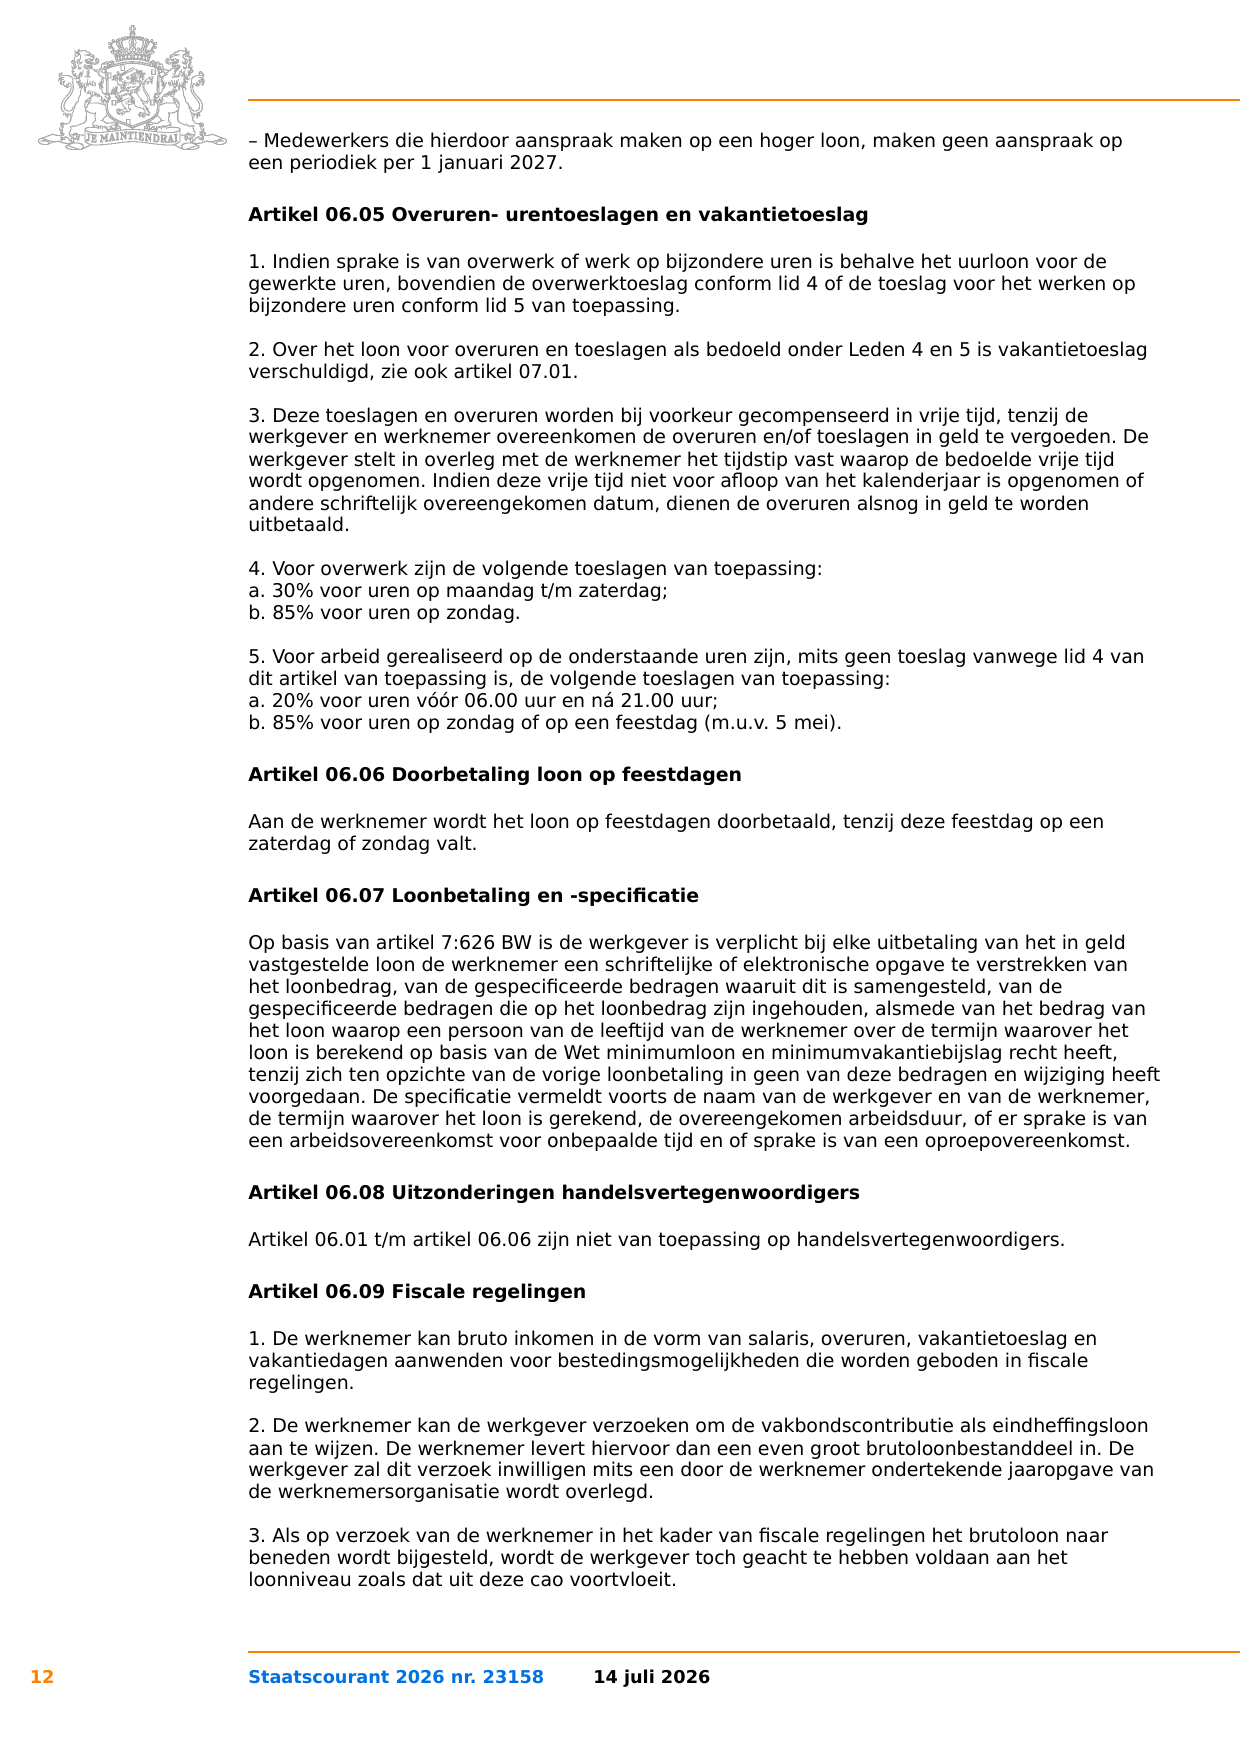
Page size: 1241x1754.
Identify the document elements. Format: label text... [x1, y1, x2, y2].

subtitle Artikel 06.07 Loonbetaling en -specificatie [248, 885, 1163, 907]
text 4. Voor overwerk zijn de volgende toeslagen van toepassing: [248, 558, 1163, 580]
text 3. Deze toeslagen en overuren worden bij voorkeur gecompenseerd in vrije tijd, tenzij de werkgever en werknemer overeenkomen de overuren en/of toeslagen in geld te vergoeden. De werkgever stelt in overleg met de werknemer het tijdstip vast waarop de bedoelde vrije tijd wordt opgenomen. Indien deze vrije tijd niet voor afloop van het kalenderjaar is opgenomen of andere schriftelijk overeengekomen datum, dienen de overuren alsnog in geld te worden uitbetaald. [248, 404, 1163, 536]
text 2. De werknemer kan de werkgever verzoeken om de vakbondscontributie als eindheffingsloon aan te wijzen. De werknemer levert hiervoor dan een even groot brutoloonbestanddeel in. De werkgever zal dit verzoek inwilligen mits een door de werknemer ondertekende jaaropgave van de werknemersorganisatie wordt overlegd. [248, 1415, 1163, 1503]
text Op basis van artikel 7:626 BW is de werkgever is verplicht bij elke uitbetaling van het in geld vastgestelde loon de werknemer een schriftelijke of elektronische opgave te verstrekken van het loonbedrag, van de gespecificeerde bedragen waaruit dit is samengesteld, van de gespecificeerde bedragen die op het loonbedrag zijn ingehouden, alsmede van het bedrag van het loon waarop een persoon van de leeftijd van de werknemer over de termijn waarover het loon is berekend op basis van de Wet minimumloon en minimumvakantiebijslag recht heeft, tenzij zich ten opzichte van de vorige loonbetaling in geen van deze bedragen en wijziging heeft voorgedaan. De specificatie vermeldt voorts de naam van de werkgever en van de werknemer, de termijn waarover het loon is gerekend, de overeengekomen arbeidsduur, of er sprake is van een arbeidsovereenkomst voor onbepaalde tijd en of sprake is van een oproepovereenkomst. [248, 932, 1163, 1152]
text b. 85% voor uren op zondag of op een feestdag (m.u.v. 5 mei). [248, 712, 1163, 734]
text Aan de werknemer wordt het loon op feestdagen doorbetaald, tenzij deze feestdag op een zaterdag of zondag valt. [248, 811, 1163, 855]
text – Medewerkers die hierdoor aanspraak maken op een hoger loon, maken geen aanspraak op een periodiek per 1 januari 2027. [248, 130, 1163, 174]
text b. 85% voor uren op zondag. [248, 602, 1163, 624]
subtitle Artikel 06.05 Overuren- urentoeslagen en vakantietoeslag [248, 204, 1163, 226]
text 5. Voor arbeid gerealiseerd op de onderstaande uren zijn, mits geen toeslag vanwege lid 4 van dit artikel van toepassing is, de volgende toeslagen van toepassing: [248, 646, 1163, 690]
text 2. Over het loon voor overuren en toeslagen als bedoeld onder Leden 4 en 5 is vakantietoeslag verschuldigd, zie ook artikel 07.01. [248, 339, 1163, 383]
text 1. Indien sprake is van overwerk of werk op bijzondere uren is behalve het uurloon voor de gewerkte uren, bovendien de overwerktoeslag conform lid 4 of de toeslag voor het werken op bijzondere uren conform lid 5 van toepassing. [248, 251, 1163, 317]
text a. 30% voor uren op maandag t/m zaterdag; [248, 580, 1163, 602]
text 3. Als op verzoek van de werknemer in het kader van fiscale regelingen het brutoloon naar beneden wordt bijgesteld, wordt de werkgever toch geacht te hebben voldaan aan het loonniveau zoals dat uit deze cao voortvloeit. [248, 1525, 1163, 1591]
subtitle Artikel 06.09 Fiscale regelingen [248, 1281, 1163, 1303]
subtitle Artikel 06.08 Uitzonderingen handelsvertegenwoordigers [248, 1182, 1163, 1204]
text 1. De werknemer kan bruto inkomen in de vorm van salaris, overuren, vakantietoeslag en vakantiedagen aanwenden voor bestedingsmogelijkheden die worden geboden in fiscale regelingen. [248, 1328, 1163, 1393]
text a. 20% voor uren vóór 06.00 uur en ná 21.00 uur; [248, 690, 1163, 712]
text Artikel 06.01 t/m artikel 06.06 zijn niet van toepassing op handelsvertegenwoordigers. [248, 1229, 1163, 1251]
subtitle Artikel 06.06 Doorbetaling loon op feestdagen [248, 764, 1163, 786]
picture [38, 25, 227, 150]
